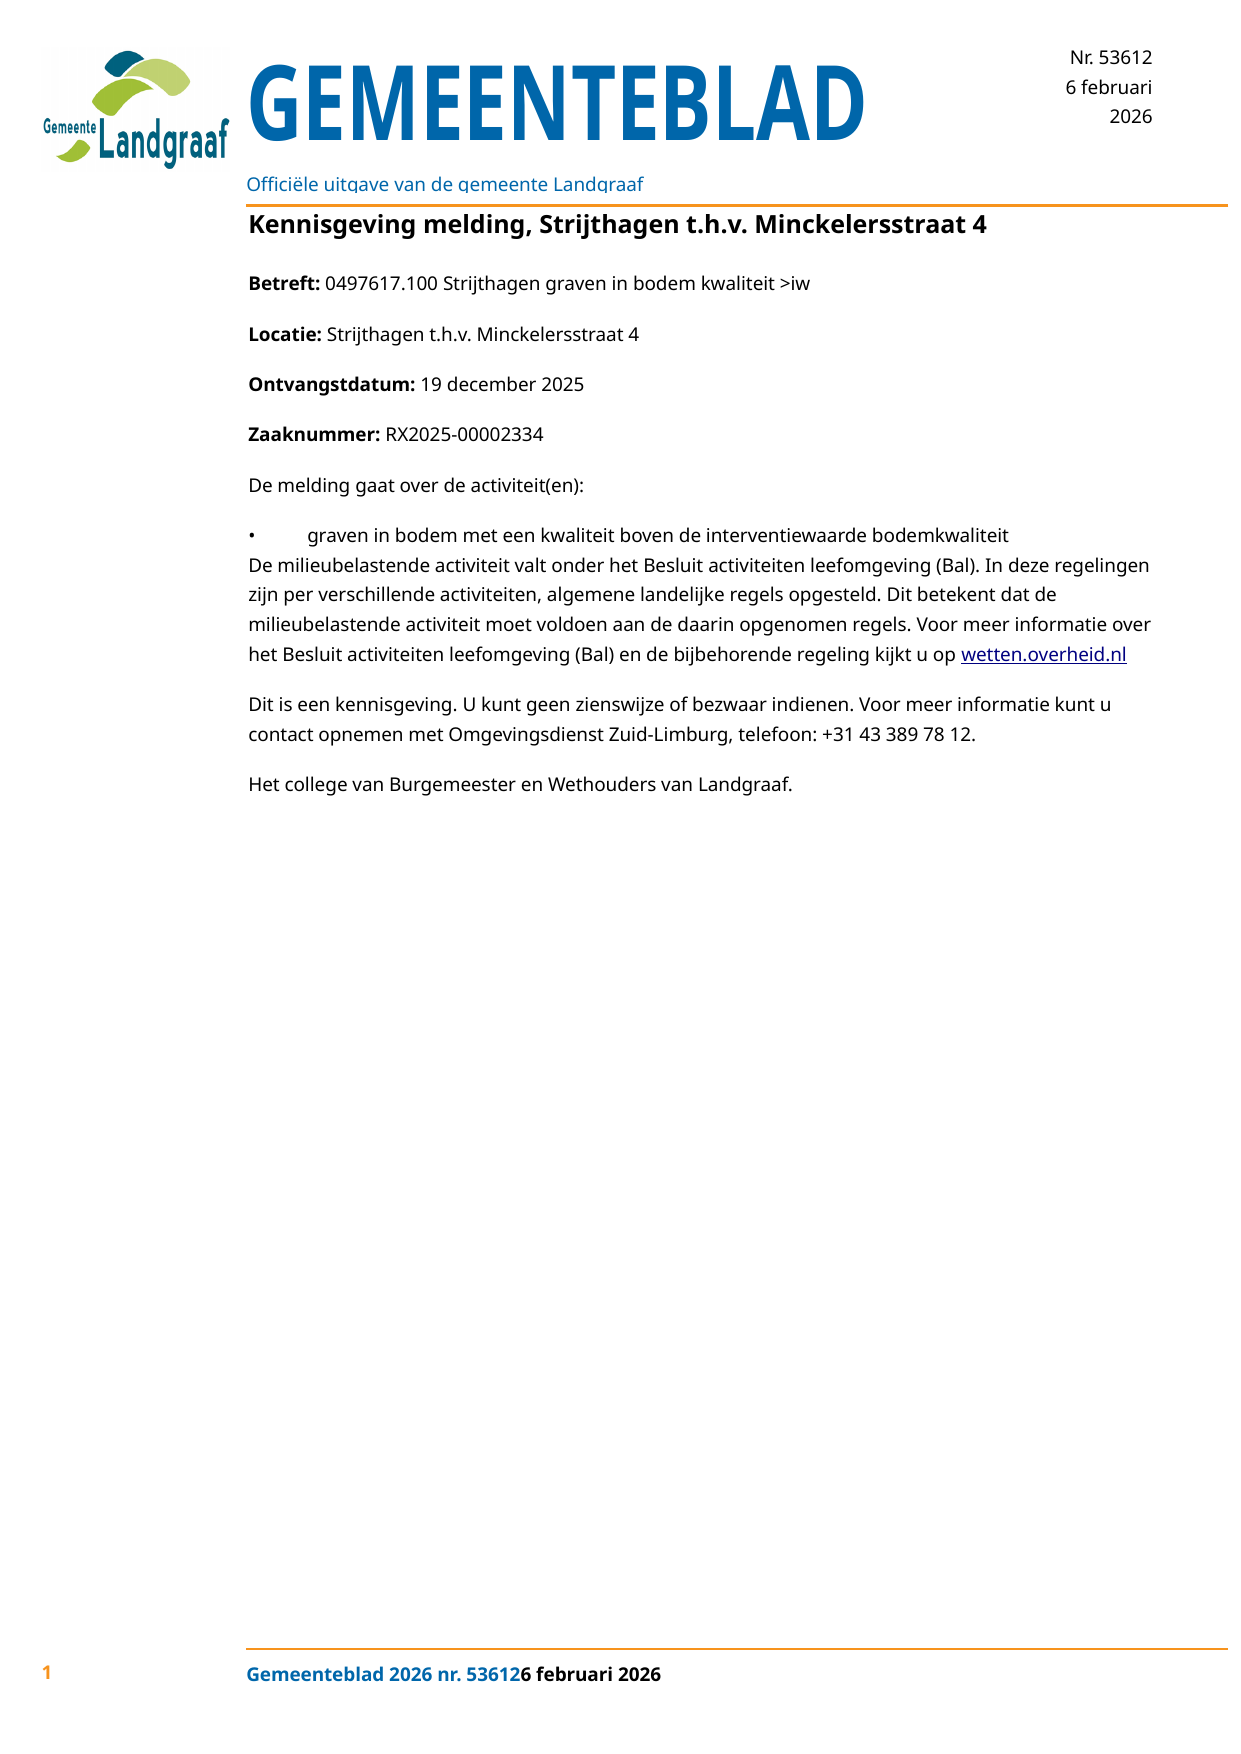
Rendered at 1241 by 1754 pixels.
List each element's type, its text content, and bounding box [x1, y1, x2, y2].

text Locatie: Strijthagen t.h.v. Minckelersstraat 4 [248, 321, 1152, 346]
text Kennisgeving melding, Strijthagen t.h.v. Minckelersstraat 4 [248, 207, 1152, 241]
list graven in bodem met een kwaliteit boven de interventiewaarde bodemkwaliteit [248, 522, 1152, 548]
text Zaaknummer: RX2025-00002334 [248, 422, 1152, 447]
text De milieubelastende activiteit valt onder het Besluit activiteiten leefomgeving (Bal). In deze regelingen zijn per verschillende activiteiten, algemene landelijke regels opgesteld. Dit betekent dat de milieubelastende activiteit moet voldoen aan de daarin opgenomen regels. Voor meer informatie over het Besluit activiteiten leefomgeving (Bal) en de bijbehorende regeling kijkt u op wetten.overheid.nl [248, 552, 1152, 666]
text Ontvangstdatum: 19 december 2025 [248, 371, 1152, 397]
text Het college van Burgemeester en Wethouders van Landgraaf. [248, 771, 1152, 797]
text Betreft: 0497617.100 Strijthagen graven in bodem kwaliteit >iw [248, 270, 1152, 296]
picture [41, 47, 231, 172]
text De melding gaat over de activiteit(en): [248, 472, 1152, 498]
text Dit is een kennisgeving. U kunt geen zienswijze of bezwaar indienen. Voor meer informatie kunt u contact opnemen met Omgevingsdienst Zuid-Limburg, telefoon: +31 43 389 78 12. [248, 691, 1152, 746]
